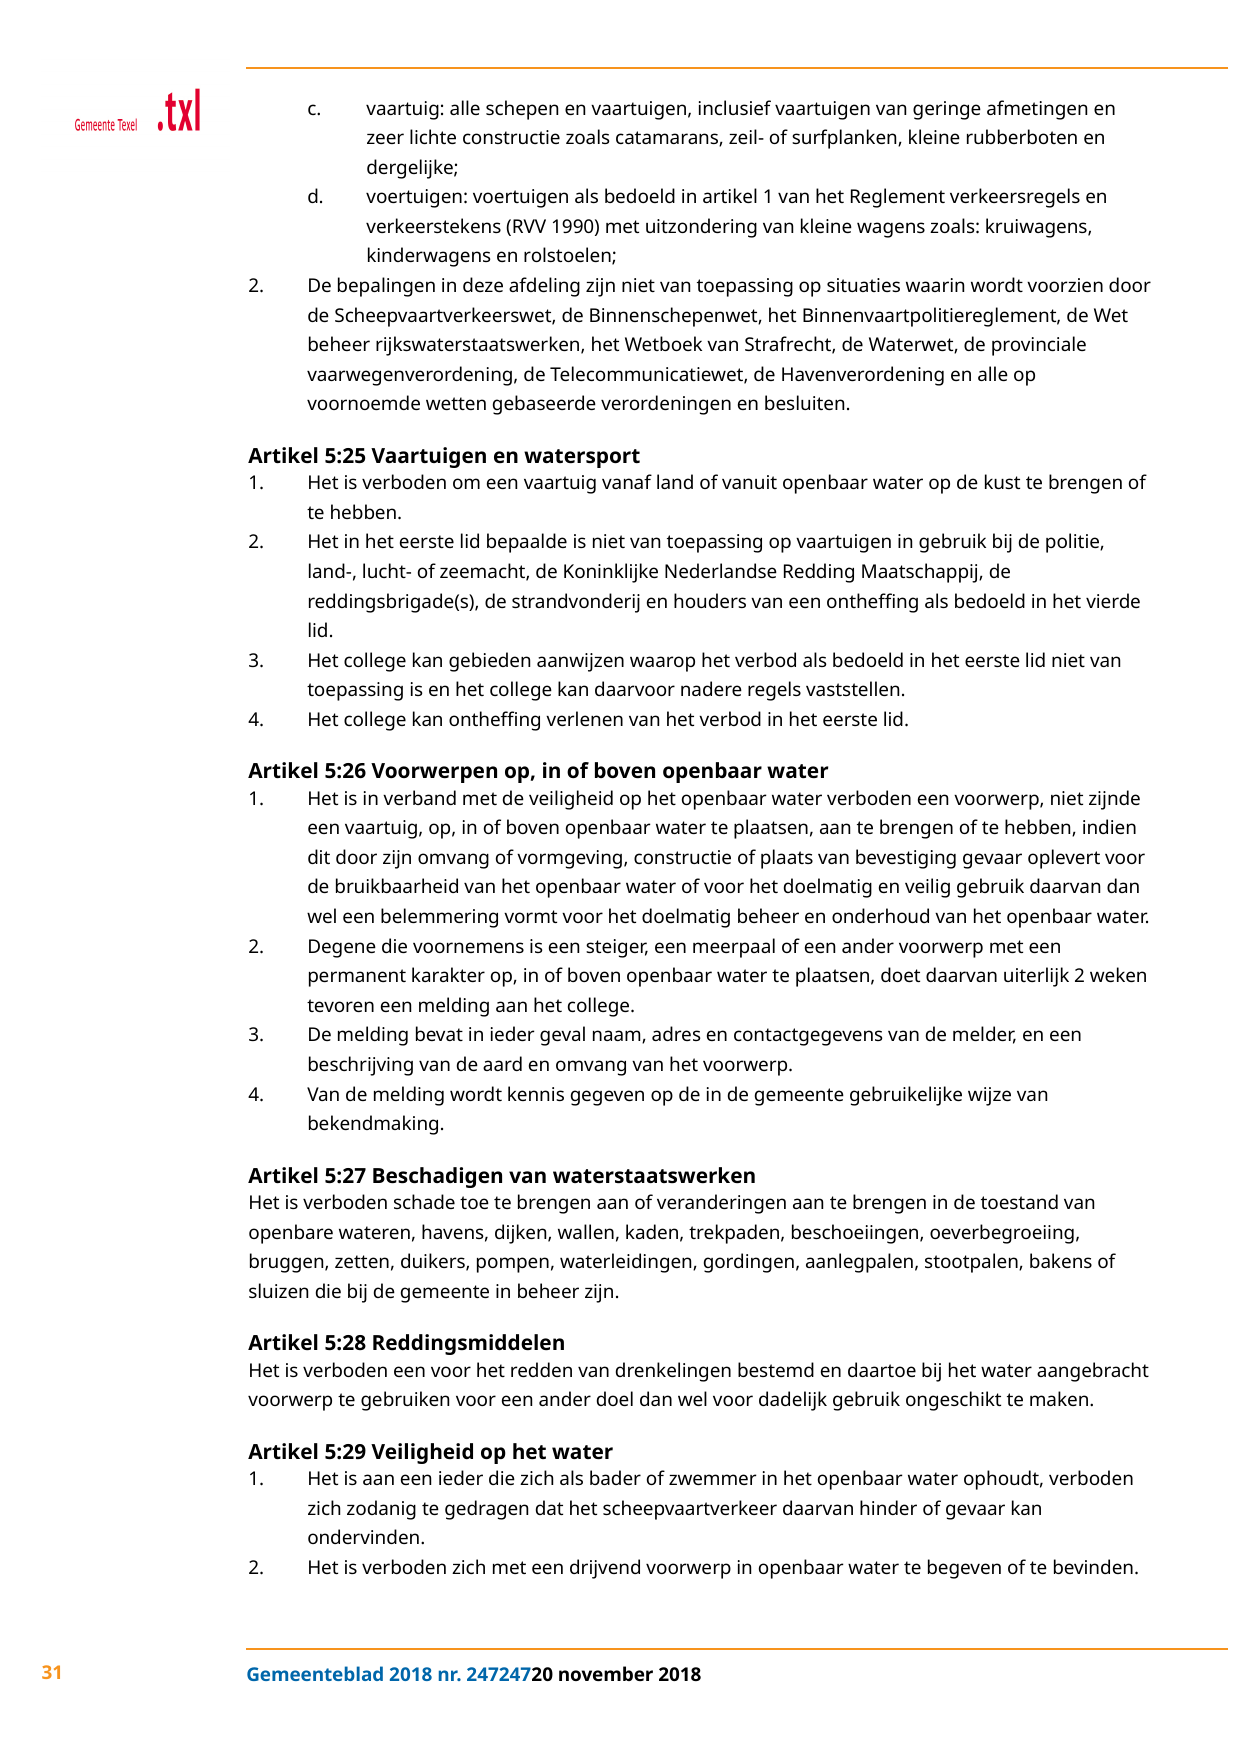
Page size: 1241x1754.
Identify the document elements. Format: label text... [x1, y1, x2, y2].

text Artikel 5:26 Voorwerpen op, in of boven openbaar water [248, 757, 1152, 785]
list Het is verboden om een vaartuig vanaf land of vanuit openbaar water op de kust te brengen of te hebben. [248, 469, 1152, 525]
list Degene die voornemens is een steiger, een meerpaal of een ander voorwerp met een permanent karakter op, in of boven openbaar water te plaatsen, doet daarvan uiterlijk 2 weken tevoren een melding aan het college. [248, 933, 1152, 1018]
list Het in het eerste lid bepaalde is niet van toepassing op vaartuigen in gebruik bij de politie, land-, lucht- of zeemacht, de Koninklijke Nederlandse Redding Maatschappij, de reddingsbrigade(s), de strandvonderij en houders van een ontheffing als bedoeld in het vierde lid. [248, 529, 1152, 643]
list Van de melding wordt kennis gegeven op de in de gemeente gebruikelijke wijze van bekendmaking. [248, 1081, 1152, 1136]
list Het is aan een ieder die zich als bader of zwemmer in het openbaar water ophoudt, verboden zich zodanig te gedragen dat het scheepvaartverkeer daarvan hinder of gevaar kan ondervinden. [248, 1465, 1152, 1550]
text Artikel 5:29 Veiligheid op het water [248, 1437, 1152, 1465]
picture [41, 47, 231, 172]
list Het college kan ontheffing verlenen van het verbod in het eerste lid. [248, 706, 1152, 732]
list Het is in verband met de veiligheid op het openbaar water verboden een voorwerp, niet zijnde een vaartuig, op, in of boven openbaar water te plaatsen, aan te brengen of te hebben, indien dit door zijn omvang of vormgeving, constructie of plaats van bevestiging gevaar oplevert voor de bruikbaarheid van het openbaar water of voor het doelmatig en veilig gebruik daarvan dan wel een belemmering vormt voor het doelmatig beheer en onderhoud van het openbaar water. [248, 785, 1152, 929]
list De bepalingen in deze afdeling zijn niet van toepassing op situaties waarin wordt voorzien door de Scheepvaartverkeerswet, de Binnenschepenwet, het Binnenvaartpolitiereglement, de Wet beheer rijkswaterstaatswerken, het Wetboek van Strafrecht, de Waterwet, de provinciale vaarwegenverordening, de Telecommunicatiewet, de Havenverordening en alle op voornoemde wetten gebaseerde verordeningen en besluiten. [248, 272, 1152, 416]
text Artikel 5:25 Vaartuigen en watersport [248, 441, 1152, 469]
list voertuigen: voertuigen als bedoeld in artikel 1 van het Reglement verkeersregels en verkeerstekens (RVV 1990) met uitzondering van kleine wagens zoals: kruiwagens, kinderwagens en rolstoelen; [307, 183, 1152, 268]
text Het is verboden schade toe te brengen aan of veranderingen aan te brengen in de toestand van openbare wateren, havens, dijken, wallen, kaden, trekpaden, beschoeiingen, oeverbegroeiing, bruggen, zetten, duikers, pompen, waterleidingen, gordingen, aanlegpalen, stootpalen, bakens of sluizen die bij de gemeente in beheer zijn. [248, 1189, 1152, 1304]
list Het college kan gebieden aanwijzen waarop het verbod als bedoeld in het eerste lid niet van toepassing is en het college kan daarvoor nadere regels vaststellen. [248, 647, 1152, 702]
list De melding bevat in ieder geval naam, adres en contactgegevens van de melder, en een beschrijving van de aard en omvang van het voorwerp. [248, 1022, 1152, 1077]
text Het is verboden een voor het redden van drenkelingen bestemd en daartoe bij het water aangebracht voorwerp te gebruiken voor een ander doel dan wel voor dadelijk gebruik ongeschikt te maken. [248, 1357, 1152, 1412]
text Artikel 5:28 Reddingsmiddelen [248, 1328, 1152, 1357]
list Het is verboden zich met een drijvend voorwerp in openbaar water te begeven of te bevinden. [248, 1554, 1152, 1580]
text Artikel 5:27 Beschadigen van waterstaatswerken [248, 1161, 1152, 1189]
list vaartuig: alle schepen en vaartuigen, inclusief vaartuigen van geringe afmetingen en zeer lichte constructie zoals catamarans, zeil- of surfplanken, kleine rubberboten en dergelijke; [307, 95, 1152, 180]
